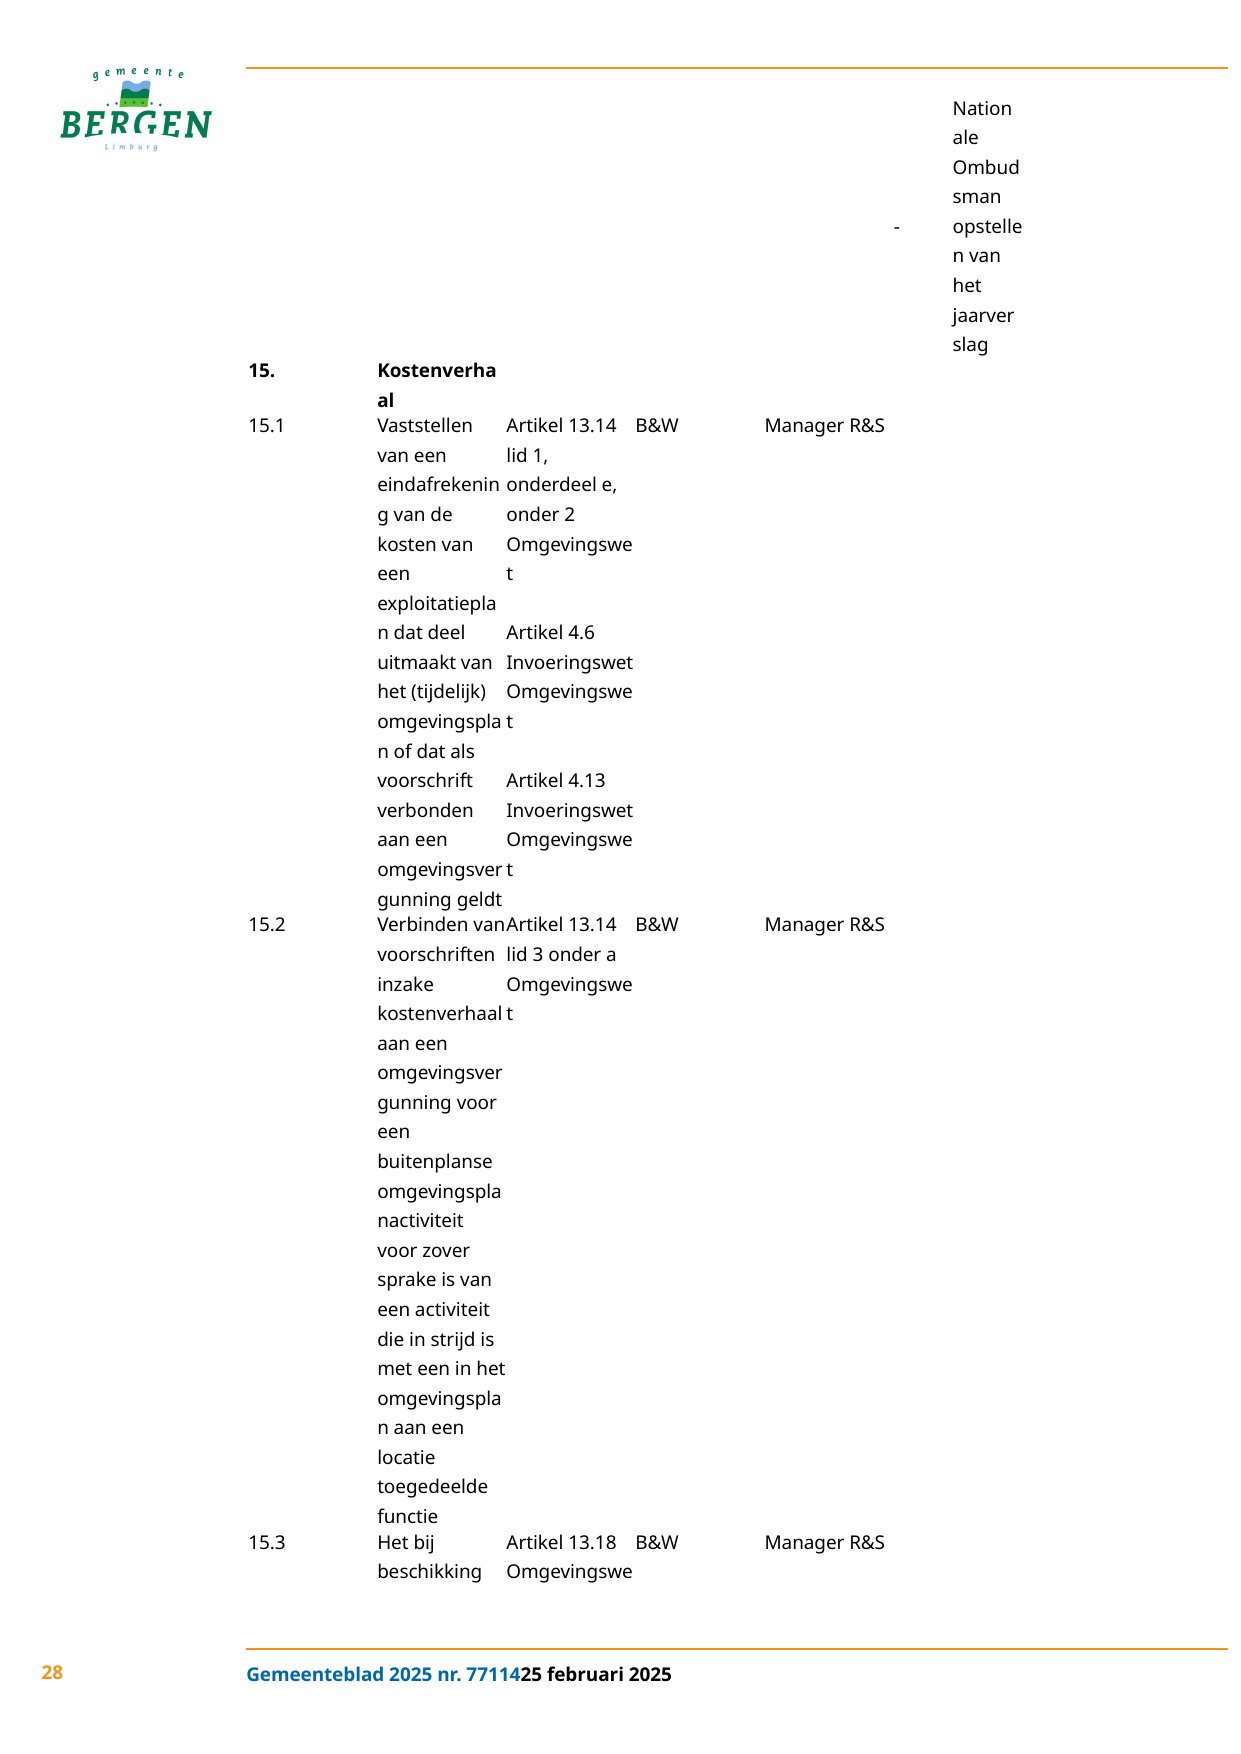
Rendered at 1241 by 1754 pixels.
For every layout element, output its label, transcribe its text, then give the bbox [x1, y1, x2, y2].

table_cell 15.2 [248, 912, 377, 1529]
table_cell 15.3 [248, 1529, 377, 1584]
table_cell [764, 357, 893, 412]
table_cell Vaststellen van een eindafrekening van de kosten van een exploitatieplan dat deel uitmaakt van het (tijdelijk) omgevingsplan of dat als voorschrift verbonden aan een omgevingsvergunning geldt [377, 413, 506, 912]
table_cell Manager R&S [764, 912, 893, 1529]
table_cell [635, 357, 764, 412]
table_cell B&W [635, 1529, 764, 1584]
table_cell Kostenverhaal [377, 357, 506, 412]
table_cell Het bij beschikking [377, 1529, 506, 1584]
table_cell Artikel 13.14 lid 1, onderdeel e, onder 2 Omgevingswet Artikel 4.6 Invoeringswet Omgevingswet Artikel 4.13 Invoeringswet Omgevingswet [506, 413, 635, 912]
table_cell [506, 95, 635, 357]
table_cell [1023, 95, 1152, 357]
table_cell [248, 95, 377, 357]
table_cell [506, 357, 635, 412]
table_cell B&W [635, 413, 764, 912]
table_cell [1023, 1529, 1152, 1584]
table_cell Verbinden van voorschriften inzake kostenverhaal aan een omgevingsvergunning voor een buitenplanse omgevingsplanactiviteit voor zover sprake is van een activiteit die in strijd is met een in het omgevingsplan aan een locatie toegedeelde functie [377, 912, 506, 1529]
table_cell 15. [248, 357, 377, 412]
table_cell [1023, 413, 1152, 912]
table_cell B&W [635, 912, 764, 1529]
table_cell [894, 357, 1022, 412]
table_cell Nationale Ombudsman opstellen van het jaarverslag [894, 95, 1022, 357]
table_cell Artikel 13.18 Omgevingswe [506, 1529, 635, 1584]
table_cell [635, 95, 764, 357]
table_cell Manager R&S [764, 413, 893, 912]
table_cell Manager R&S [764, 1529, 893, 1584]
table_cell Artikel 13.14 lid 3 onder a Omgevingswet [506, 912, 635, 1529]
table_cell 15.1 [248, 413, 377, 912]
table_cell [1023, 912, 1152, 1529]
table_cell [377, 95, 506, 357]
table_cell [894, 413, 1022, 912]
table_cell [894, 912, 1022, 1529]
table_cell [894, 1529, 1022, 1584]
table_cell [1023, 357, 1152, 412]
picture [41, 47, 231, 172]
table_cell [764, 95, 893, 357]
